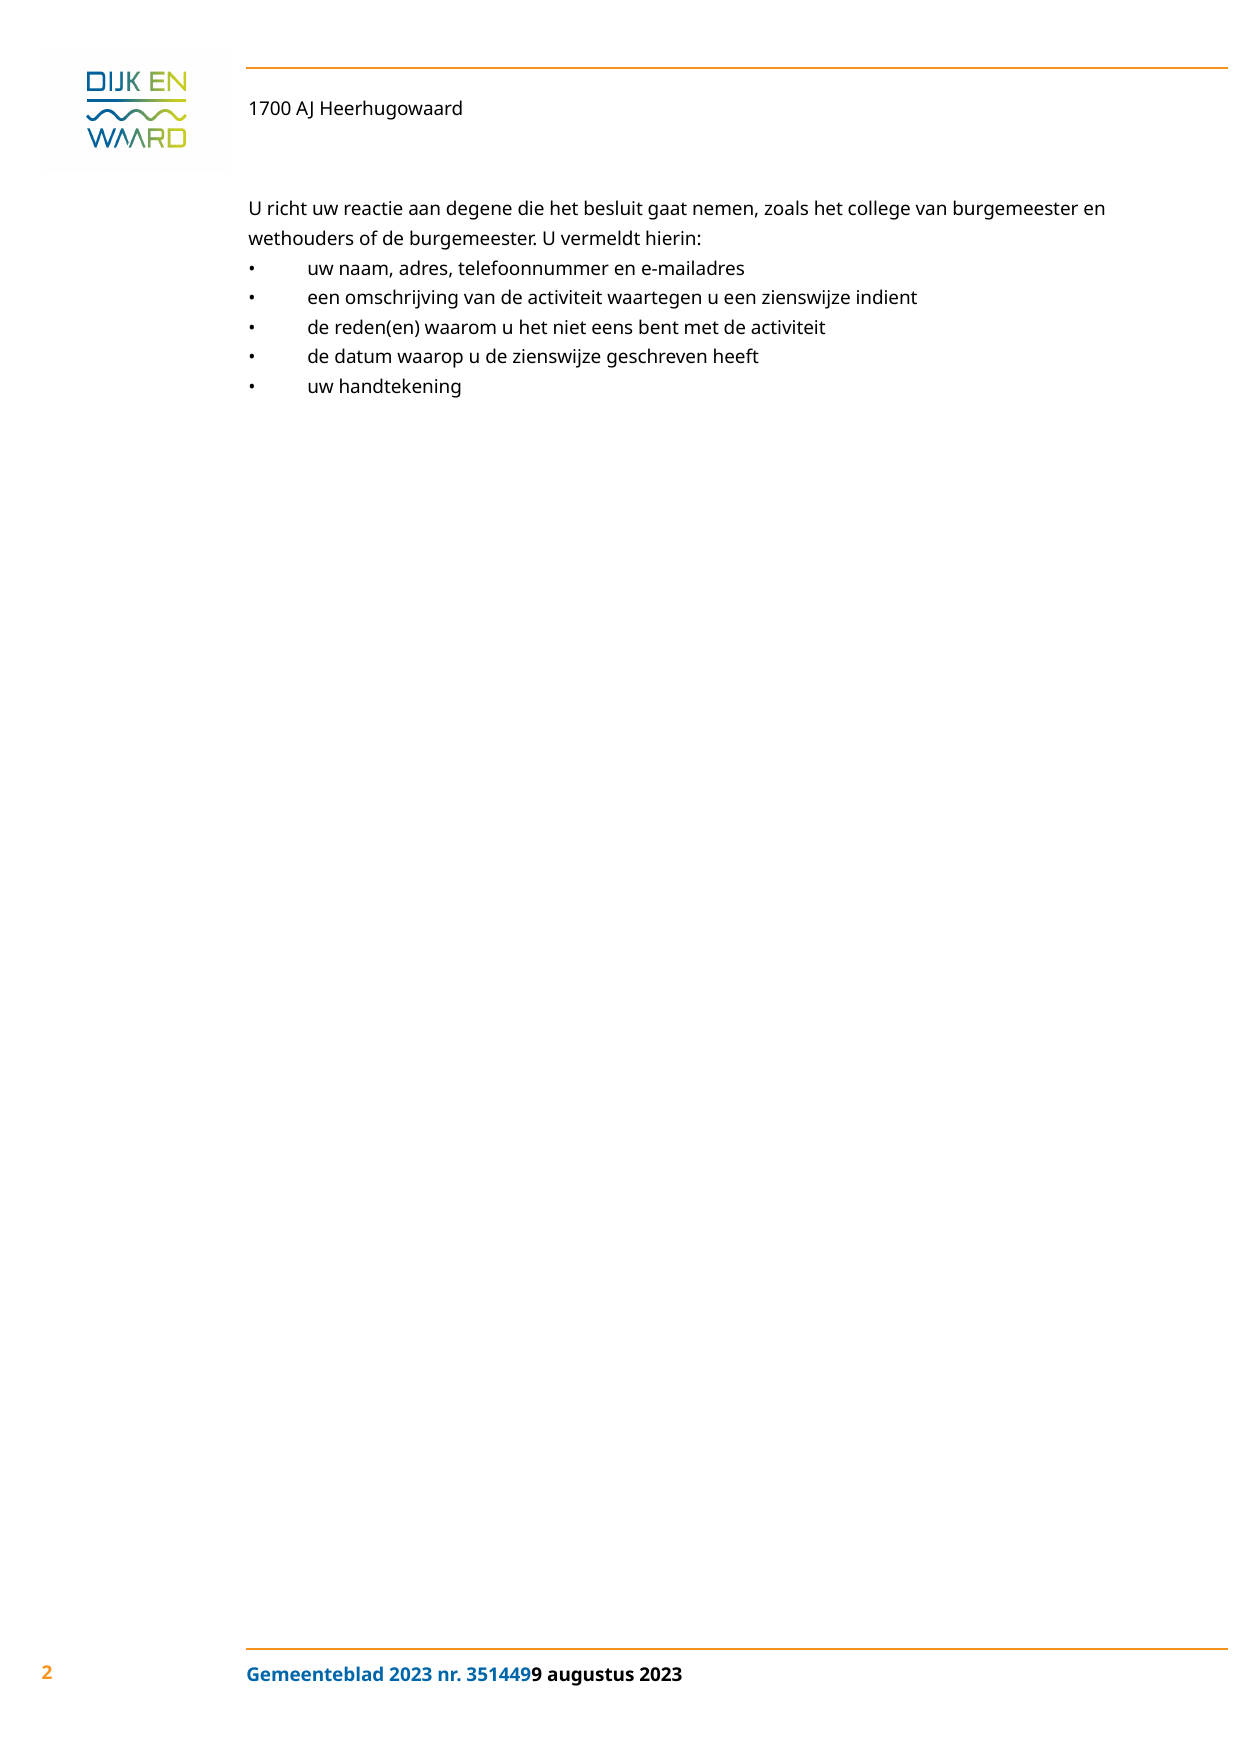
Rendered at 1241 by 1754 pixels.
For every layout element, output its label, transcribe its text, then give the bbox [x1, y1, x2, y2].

list uw handtekening [248, 373, 1152, 399]
list een omschrijving van de activiteit waartegen u een zienswijze indient [248, 284, 1152, 310]
list uw naam, adres, telefoonnummer en e-mailadres [248, 255, 1152, 281]
picture [41, 47, 231, 172]
list de datum waarop u de zienswijze geschreven heeft [248, 343, 1152, 369]
text 1700 AJ Heerhugowaard [248, 95, 1152, 121]
text U richt uw reactie aan degene die het besluit gaat nemen, zoals het college van burgemeester en wethouders of de burgemeester. U vermeldt hierin: [248, 196, 1152, 251]
list de reden(en) waarom u het niet eens bent met de activiteit [248, 314, 1152, 340]
